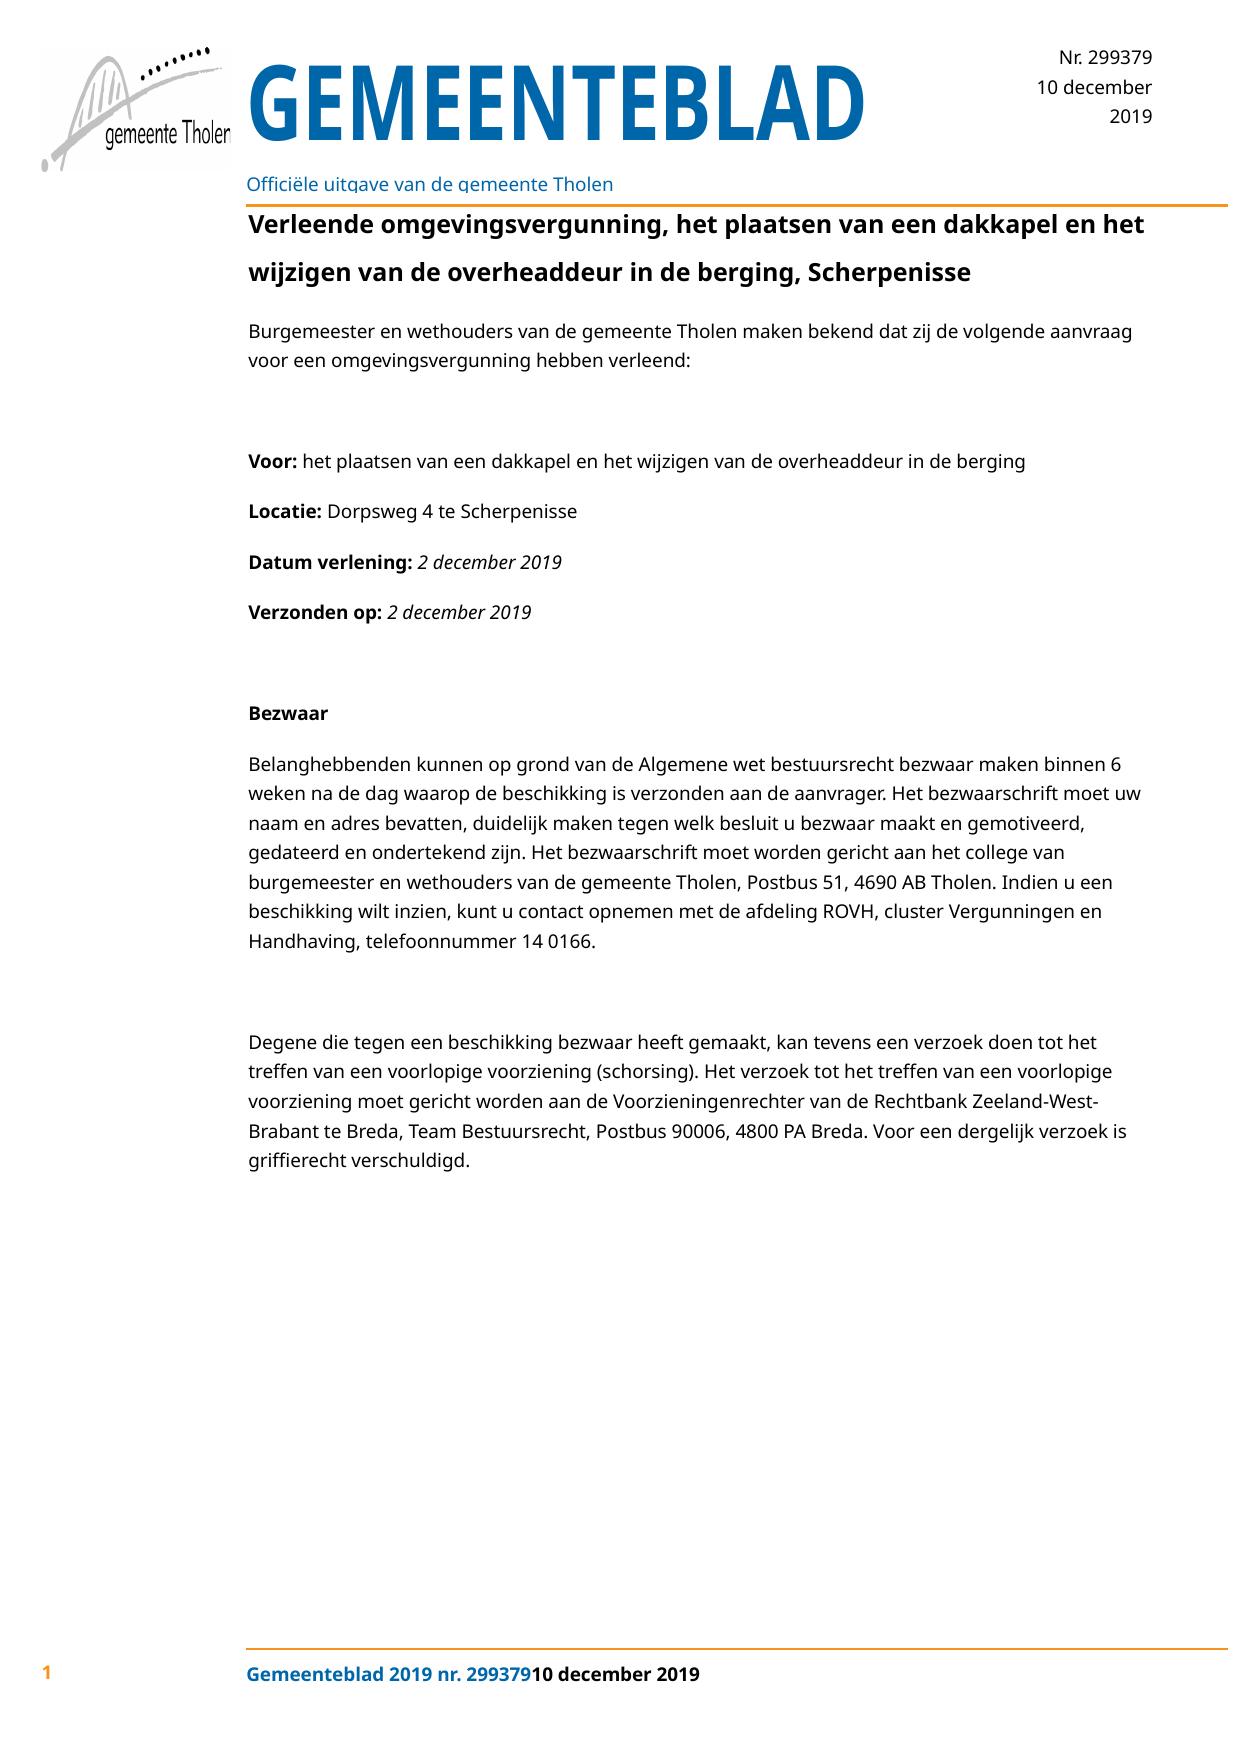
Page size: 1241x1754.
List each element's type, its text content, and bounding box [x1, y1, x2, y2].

text Belanghebbenden kunnen op grond van de Algemene wet bestuursrecht bezwaar maken binnen 6 weken na de dag waarop de beschikking is verzonden aan de aanvrager. Het bezwaarschrift moet uw naam en adres bevatten, duidelijk maken tegen welk besluit u bezwaar maakt en gemotiveerd, gedateerd en ondertekend zijn. Het bezwaarschrift moet worden gericht aan het college van burgemeester en wethouders van de gemeente Tholen, Postbus 51, 4690 AB Tholen. Indien u een beschikking wilt inzien, kunt u contact opnemen met de afdeling ROVH, cluster Vergunningen en Handhaving, telefoonnummer 14 0166. [248, 751, 1152, 954]
text Verzonden op: 2 december 2019 [248, 599, 1152, 625]
text Voor: het plaatsen van een dakkapel en het wijzigen van de overheaddeur in de berging [248, 448, 1152, 474]
text Datum verlening: 2 december 2019 [248, 549, 1152, 575]
text Burgemeester en wethouders van de gemeente Tholen maken bekend dat zij de volgende aanvraag voor een omgevingsvergunning hebben verleend: [248, 318, 1152, 373]
text Verleende omgevingsvergunning, het plaatsen van een dakkapel en het wijzigen van de overheaddeur in de berging, Scherpenisse [248, 207, 1152, 288]
text Locatie: Dorpsweg 4 te Scherpenisse [248, 499, 1152, 524]
text Bezwaar [248, 700, 1152, 726]
text Degene die tegen een beschikking bezwaar heeft gemaakt, kan tevens een verzoek doen tot het treffen van een voorlopige voorziening (schorsing). Het verzoek tot het treffen van een voorlopige voorziening moet gericht worden aan de Voorzieningenrechter van de Rechtbank Zeeland-West-Brabant te Breda, Team Bestuursrecht, Postbus 90006, 4800 PA Breda. Voor een dergelijk verzoek is griffierecht verschuldigd. [248, 1029, 1152, 1173]
picture [41, 47, 231, 172]
